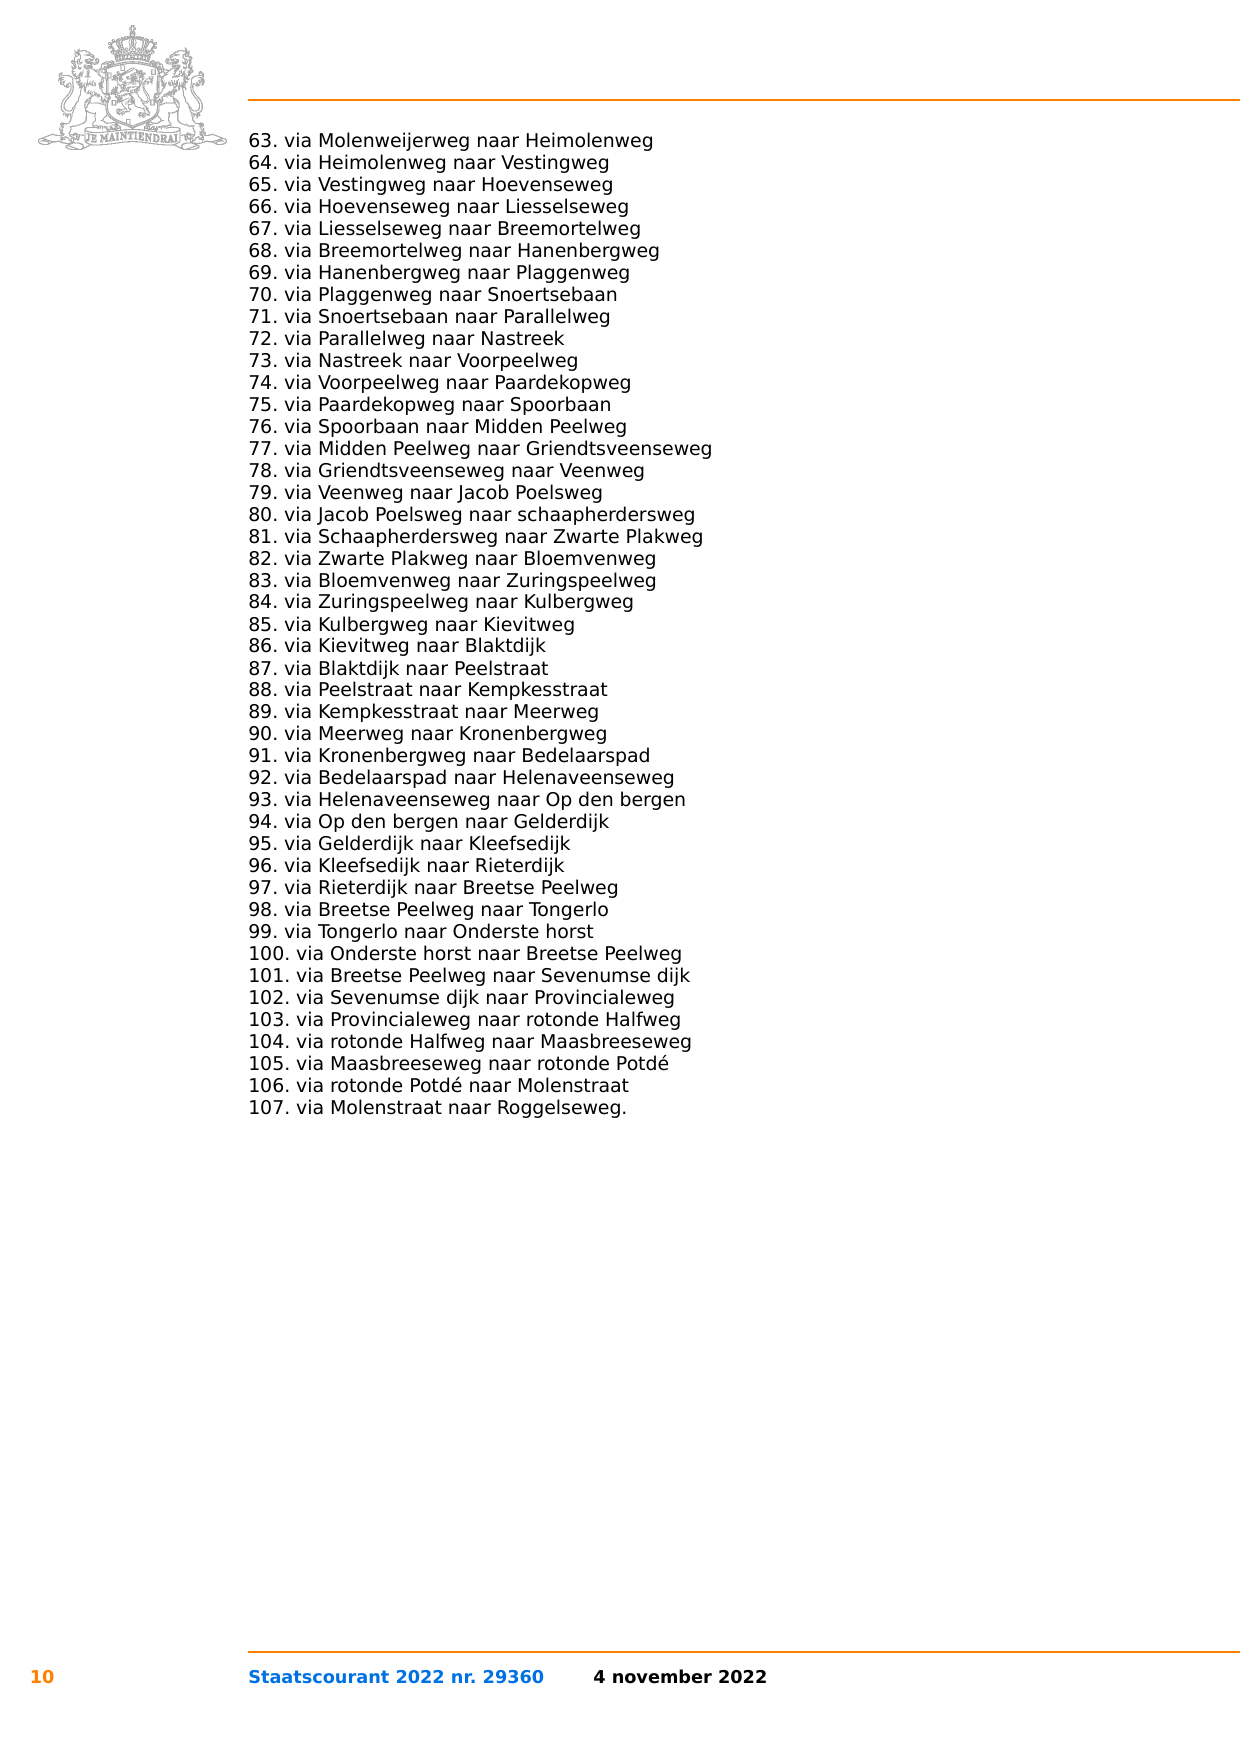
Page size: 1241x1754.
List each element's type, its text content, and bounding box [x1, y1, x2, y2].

picture [38, 25, 227, 150]
text 74. via Voorpeelweg naar Paardekopweg [248, 372, 1163, 394]
text 88. via Peelstraat naar Kempkesstraat [248, 679, 1163, 701]
text 68. via Breemortelweg naar Hanenbergweg [248, 240, 1163, 262]
text 73. via Nastreek naar Voorpeelweg [248, 350, 1163, 372]
text 98. via Breetse Peelweg naar Tongerlo [248, 899, 1163, 921]
text 106. via rotonde Potdé naar Molenstraat [248, 1075, 1163, 1097]
text 80. via Jacob Poelsweg naar schaapherdersweg [248, 503, 1163, 526]
text 91. via Kronenbergweg naar Bedelaarspad [248, 745, 1163, 767]
text 85. via Kulbergweg naar Kievitweg [248, 613, 1163, 635]
text 84. via Zuringspeelweg naar Kulbergweg [248, 591, 1163, 613]
text 94. via Op den bergen naar Gelderdijk [248, 811, 1163, 833]
text 104. via rotonde Halfweg naar Maasbreeseweg [248, 1031, 1163, 1053]
text 70. via Plaggenweg naar Snoertsebaan [248, 284, 1163, 306]
text 75. via Paardekopweg naar Spoorbaan [248, 394, 1163, 416]
text 102. via Sevenumse dijk naar Provincialeweg [248, 987, 1163, 1009]
text 66. via Hoevenseweg naar Liesselseweg [248, 196, 1163, 218]
text 78. via Griendtsveenseweg naar Veenweg [248, 459, 1163, 482]
text 81. via Schaapherdersweg naar Zwarte Plakweg [248, 526, 1163, 547]
text 87. via Blaktdijk naar Peelstraat [248, 657, 1163, 679]
text 97. via Rieterdijk naar Breetse Peelweg [248, 877, 1163, 899]
text 82. via Zwarte Plakweg naar Bloemvenweg [248, 547, 1163, 569]
text 96. via Kleefsedijk naar Rieterdijk [248, 855, 1163, 877]
text 71. via Snoertsebaan naar Parallelweg [248, 306, 1163, 328]
text 105. via Maasbreeseweg naar rotonde Potdé [248, 1053, 1163, 1075]
text 69. via Hanenbergweg naar Plaggenweg [248, 262, 1163, 284]
text 90. via Meerweg naar Kronenbergweg [248, 723, 1163, 745]
text 67. via Liesselseweg naar Breemortelweg [248, 218, 1163, 240]
text 64. via Heimolenweg naar Vestingweg [248, 152, 1163, 174]
text 77. via Midden Peelweg naar Griendtsveenseweg [248, 438, 1163, 459]
text 99. via Tongerlo naar Onderste horst [248, 921, 1163, 943]
text 63. via Molenweijerweg naar Heimolenweg [248, 130, 1163, 152]
text 107. via Molenstraat naar Roggelseweg. [248, 1097, 1163, 1119]
text 83. via Bloemvenweg naar Zuringspeelweg [248, 569, 1163, 591]
text 93. via Helenaveenseweg naar Op den bergen [248, 789, 1163, 811]
text 100. via Onderste horst naar Breetse Peelweg [248, 943, 1163, 965]
text 76. via Spoorbaan naar Midden Peelweg [248, 416, 1163, 438]
text 79. via Veenweg naar Jacob Poelsweg [248, 482, 1163, 503]
text 95. via Gelderdijk naar Kleefsedijk [248, 833, 1163, 855]
text 89. via Kempkesstraat naar Meerweg [248, 701, 1163, 723]
text 65. via Vestingweg naar Hoevenseweg [248, 174, 1163, 196]
text 103. via Provincialeweg naar rotonde Halfweg [248, 1009, 1163, 1031]
text 92. via Bedelaarspad naar Helenaveenseweg [248, 767, 1163, 789]
text 86. via Kievitweg naar Blaktdijk [248, 635, 1163, 657]
text 101. via Breetse Peelweg naar Sevenumse dijk [248, 965, 1163, 987]
text 72. via Parallelweg naar Nastreek [248, 328, 1163, 350]
